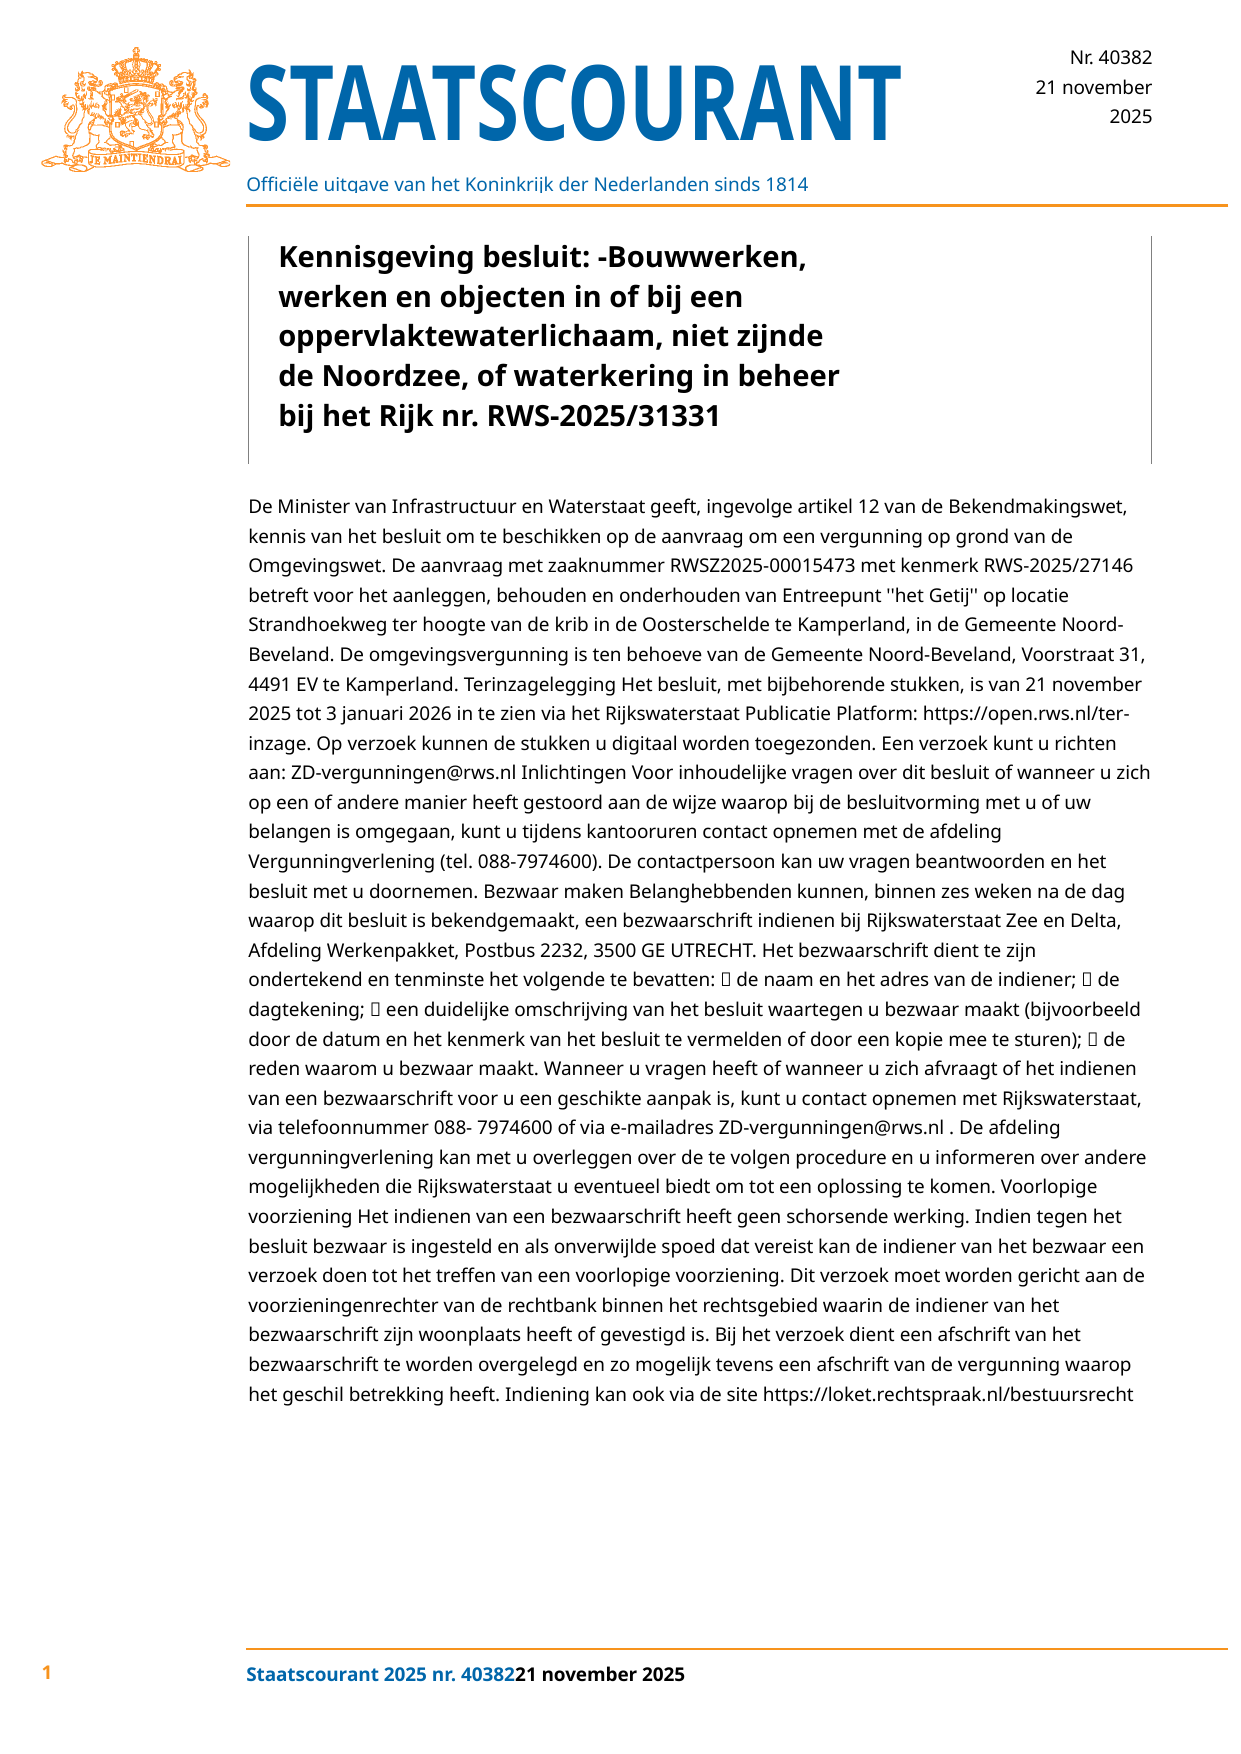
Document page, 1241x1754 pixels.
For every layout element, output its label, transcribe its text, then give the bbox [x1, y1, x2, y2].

table_header [1090, 236, 1151, 413]
picture [41, 47, 231, 172]
table_header [850, 414, 1151, 464]
picture [912, 236, 1090, 414]
text De Minister van Infrastructuur en Waterstaat geeft, ingevolge artikel 12 van de Bekendmakingswet, kennis van het besluit om te beschikken op de aanvraag om een vergunning op grond van de Omgevingswet. De aanvraag met zaaknummer RWSZ2025-00015473 met kenmerk RWS-2025/27146 betreft voor het aanleggen, behouden en onderhouden van Entreepunt ''het Getij'' op locatie Strandhoekweg ter hoogte van de krib in de Oosterschelde te Kamperland, in de Gemeente Noord- Beveland. De omgevingsvergunning is ten behoeve van de Gemeente Noord-Beveland, Voorstraat 31, 4491 EV te Kamperland. Terinzagelegging Het besluit, met bijbehorende stukken, is van 21 november 2025 tot 3 januari 2026 in te zien via het Rijkswaterstaat Publicatie Platform: https://open.rws.nl/ter-inzage. Op verzoek kunnen de stukken u digitaal worden toegezonden. Een verzoek kunt u richten aan: ZD-vergunningen@rws.nl Inlichtingen Voor inhoudelijke vragen over dit besluit of wanneer u zich op een of andere manier heeft gestoord aan de wijze waarop bij de besluitvorming met u of uw belangen is omgegaan, kunt u tijdens kantooruren contact opnemen met de afdeling Vergunningverlening (tel. 088-7974600). De contactpersoon kan uw vragen beantwoorden en het besluit met u doornemen. Bezwaar maken Belanghebbenden kunnen, binnen zes weken na de dag waarop dit besluit is bekendgemaakt, een bezwaarschrift indienen bij Rijkswaterstaat Zee en Delta, Afdeling Werkenpakket, Postbus 2232, 3500 GE UTRECHT. Het bezwaarschrift dient te zijn ondertekend en tenminste het volgende te bevatten:  de naam en het adres van de indiener;  de dagtekening;  een duidelijke omschrijving van het besluit waartegen u bezwaar maakt (bijvoorbeeld door de datum en het kenmerk van het besluit te vermelden of door een kopie mee te sturen);  de reden waarom u bezwaar maakt. Wanneer u vragen heeft of wanneer u zich afvraagt of het indienen van een bezwaarschrift voor u een geschikte aanpak is, kunt u contact opnemen met Rijkswaterstaat, via telefoonnummer 088- 7974600 of via e-mailadres ZD-vergunningen@rws.nl . De afdeling vergunningverlening kan met u overleggen over de te volgen procedure en u informeren over andere mogelijkheden die Rijkswaterstaat u eventueel biedt om tot een oplossing te komen. Voorlopige voorziening Het indienen van een bezwaarschrift heeft geen schorsende werking. Indien tegen het besluit bezwaar is ingesteld en als onverwijlde spoed dat vereist kan de indiener van het bezwaar een verzoek doen tot het treffen van een voorlopige voorziening. Dit verzoek moet worden gericht aan de voorzieningenrechter van de rechtbank binnen het rechtsgebied waarin de indiener van het bezwaarschrift zijn woonplaats heeft of gevestigd is. Bij het verzoek dient een afschrift van het bezwaarschrift te worden overgelegd en zo mogelijk tevens een afschrift van de vergunning waarop het geschil betrekking heeft. Indiening kan ook via de site https://loket.rechtspraak.nl/bestuursrecht [248, 493, 1152, 1407]
table_header [850, 236, 912, 413]
table_header Kennisgeving besluit: -Bouwwerken, werken en objecten in of bij een oppervlaktewaterlichaam, niet zijnde de Noordzee, of waterkering in beheer bij het Rijk nr. RWS-2025/31331 [249, 236, 850, 464]
